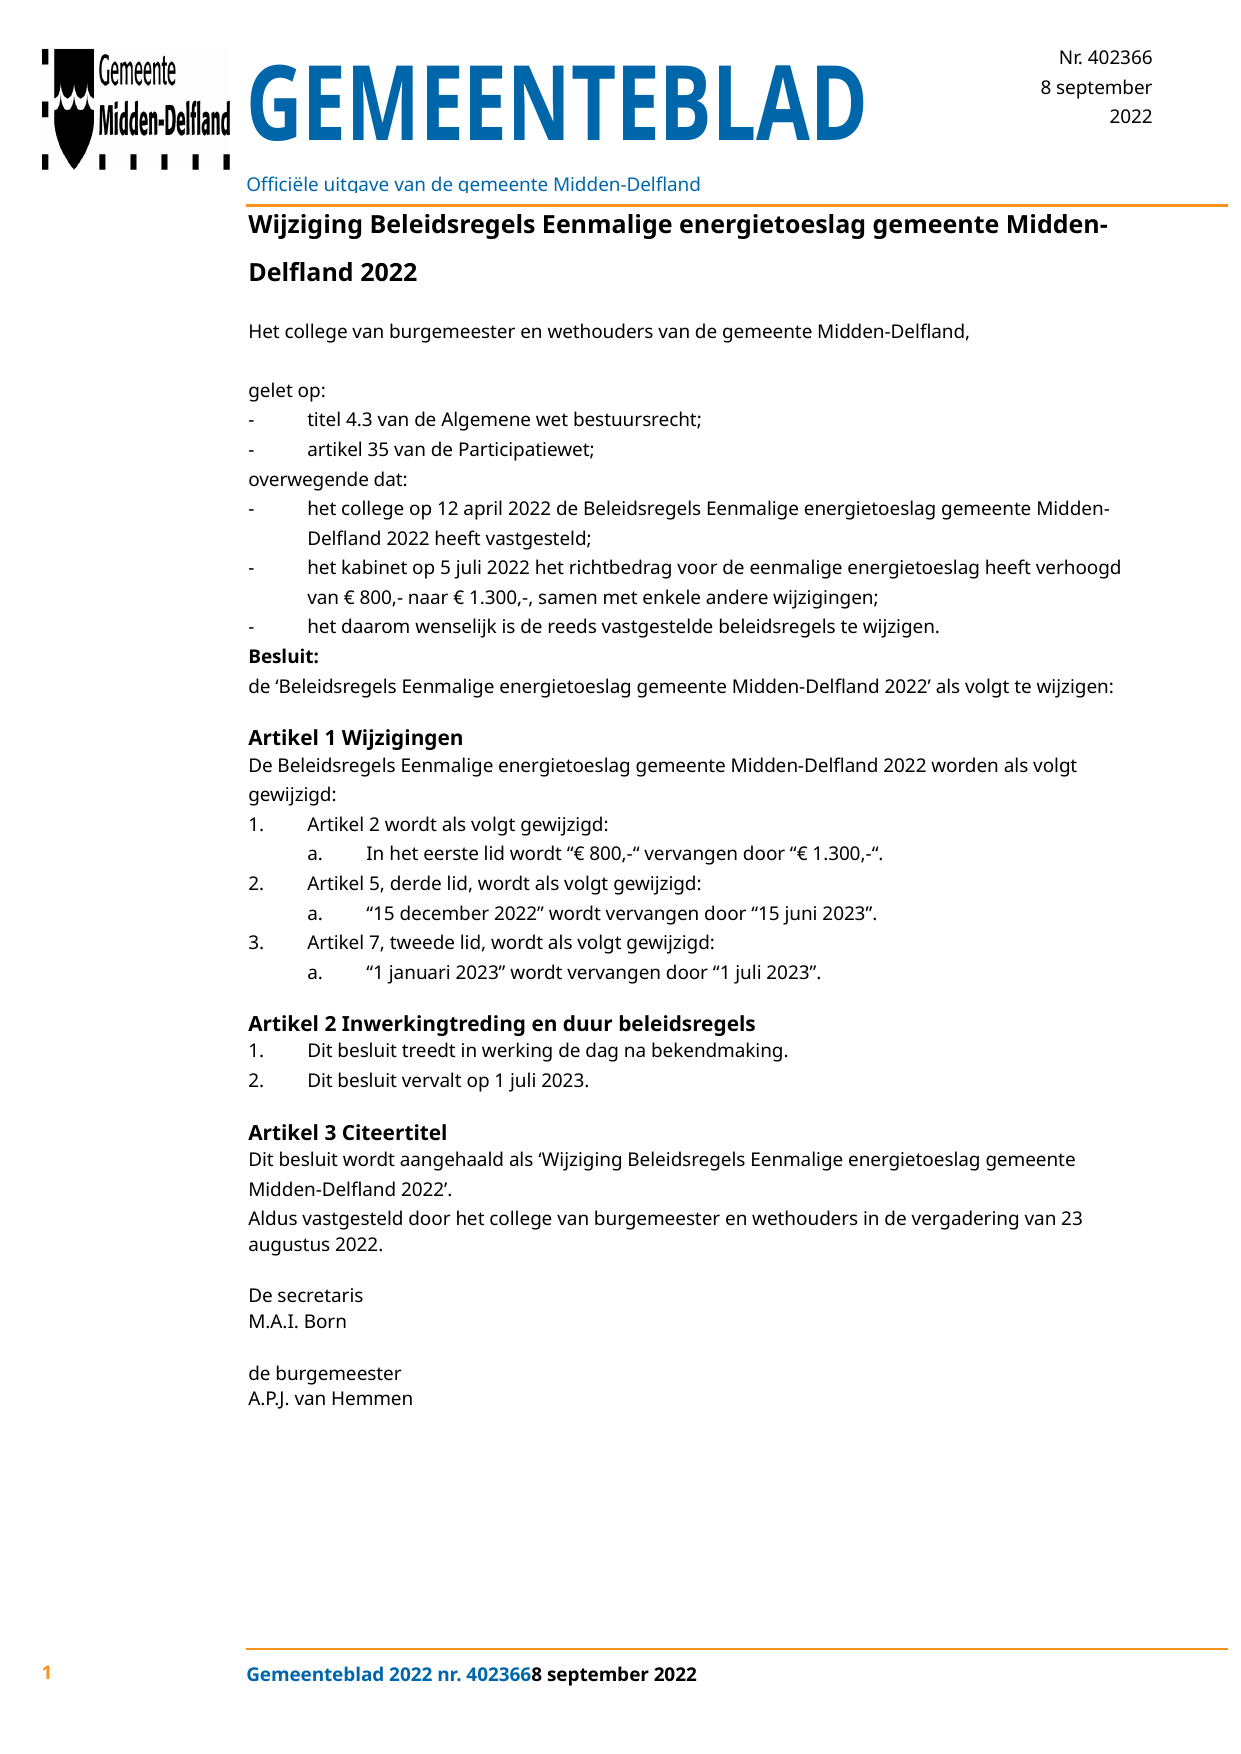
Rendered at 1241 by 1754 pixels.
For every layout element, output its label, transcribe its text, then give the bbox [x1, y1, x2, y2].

text Aldus vastgesteld door het college van burgemeester en wethouders in de vergadering van 23 augustus 2022. [248, 1205, 1152, 1257]
text De secretaris [248, 1282, 1152, 1308]
list titel 4.3 van de Algemene wet bestuursrecht; [248, 407, 1152, 432]
picture [41, 47, 231, 172]
text Dit besluit wordt aangehaald als ‘Wijziging Beleidsregels Eenmalige energietoeslag gemeente Midden-Delfland 2022’. [248, 1146, 1152, 1201]
list Dit besluit vervalt op 1 juli 2023. [248, 1067, 1152, 1093]
text Artikel 3 Citeertitel [248, 1118, 1152, 1146]
text A.P.J. van Hemmen [248, 1385, 1152, 1411]
text gelet op: [248, 377, 1152, 403]
list “15 december 2022” wordt vervangen door “15 juni 2023”. [307, 900, 1152, 925]
text Wijziging Beleidsregels Eenmalige energietoeslag gemeente Midden-Delfland 2022 [248, 207, 1152, 288]
list artikel 35 van de Participatiewet; [248, 436, 1152, 462]
list “1 januari 2023” wordt vervangen door “1 juli 2023”. [307, 959, 1152, 984]
text Artikel 2 Inwerkingtreding en duur beleidsregels [248, 1009, 1152, 1038]
text overwegende dat: [248, 466, 1152, 492]
text Artikel 1 Wijzigingen [248, 723, 1152, 752]
list Artikel 5, derde lid, wordt als volgt gewijzigd: [248, 870, 1152, 896]
list Artikel 2 wordt als volgt gewijzigd: [248, 811, 1152, 837]
list het kabinet op 5 juli 2022 het richtbedrag voor de eenmalige energietoeslag heeft verhoogd van € 800,- naar € 1.300,-, samen met enkele andere wijzigingen; [248, 554, 1152, 610]
text M.A.I. Born [248, 1308, 1152, 1334]
text de burgemeester [248, 1360, 1152, 1385]
list Artikel 7, tweede lid, wordt als volgt gewijzigd: [248, 929, 1152, 955]
list het daarom wenselijk is de reeds vastgestelde beleidsregels te wijzigen. [248, 614, 1152, 639]
text Besluit: [248, 643, 1152, 669]
text Het college van burgemeester en wethouders van de gemeente Midden-Delfland, [248, 318, 1152, 344]
list Dit besluit treedt in werking de dag na bekendmaking. [248, 1038, 1152, 1063]
text de ‘Beleidsregels Eenmalige energietoeslag gemeente Midden-Delfland 2022’ als volgt te wijzigen: [248, 673, 1152, 699]
list het college op 12 april 2022 de Beleidsregels Eenmalige energietoeslag gemeente Midden-Delfland 2022 heeft vastgesteld; [248, 495, 1152, 551]
text De Beleidsregels Eenmalige energietoeslag gemeente Midden-Delfland 2022 worden als volgt gewijzigd: [248, 752, 1152, 807]
list In het eerste lid wordt “€ 800,-“ vervangen door “€ 1.300,-“. [307, 841, 1152, 866]
